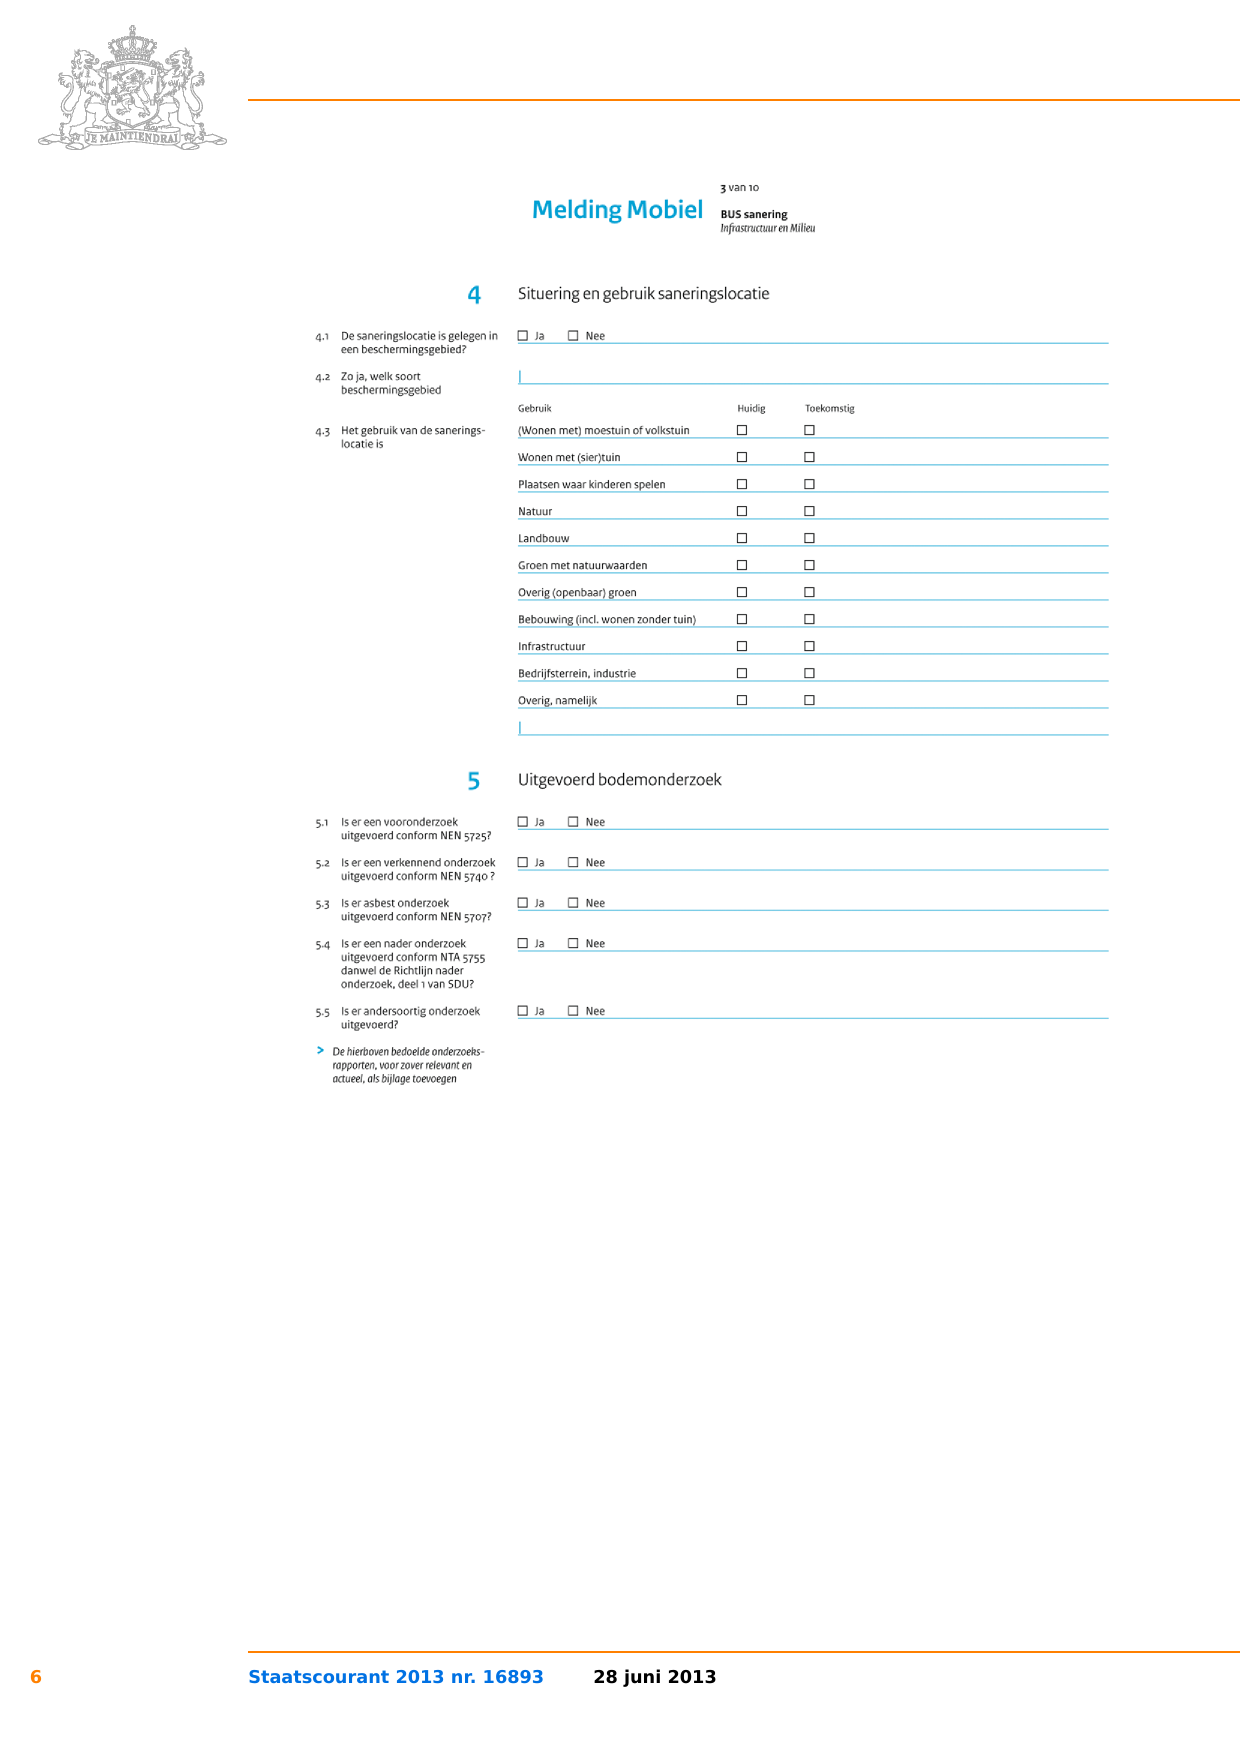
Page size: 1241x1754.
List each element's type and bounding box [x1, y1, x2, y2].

picture [248, 151, 1134, 1404]
picture [38, 25, 227, 150]
